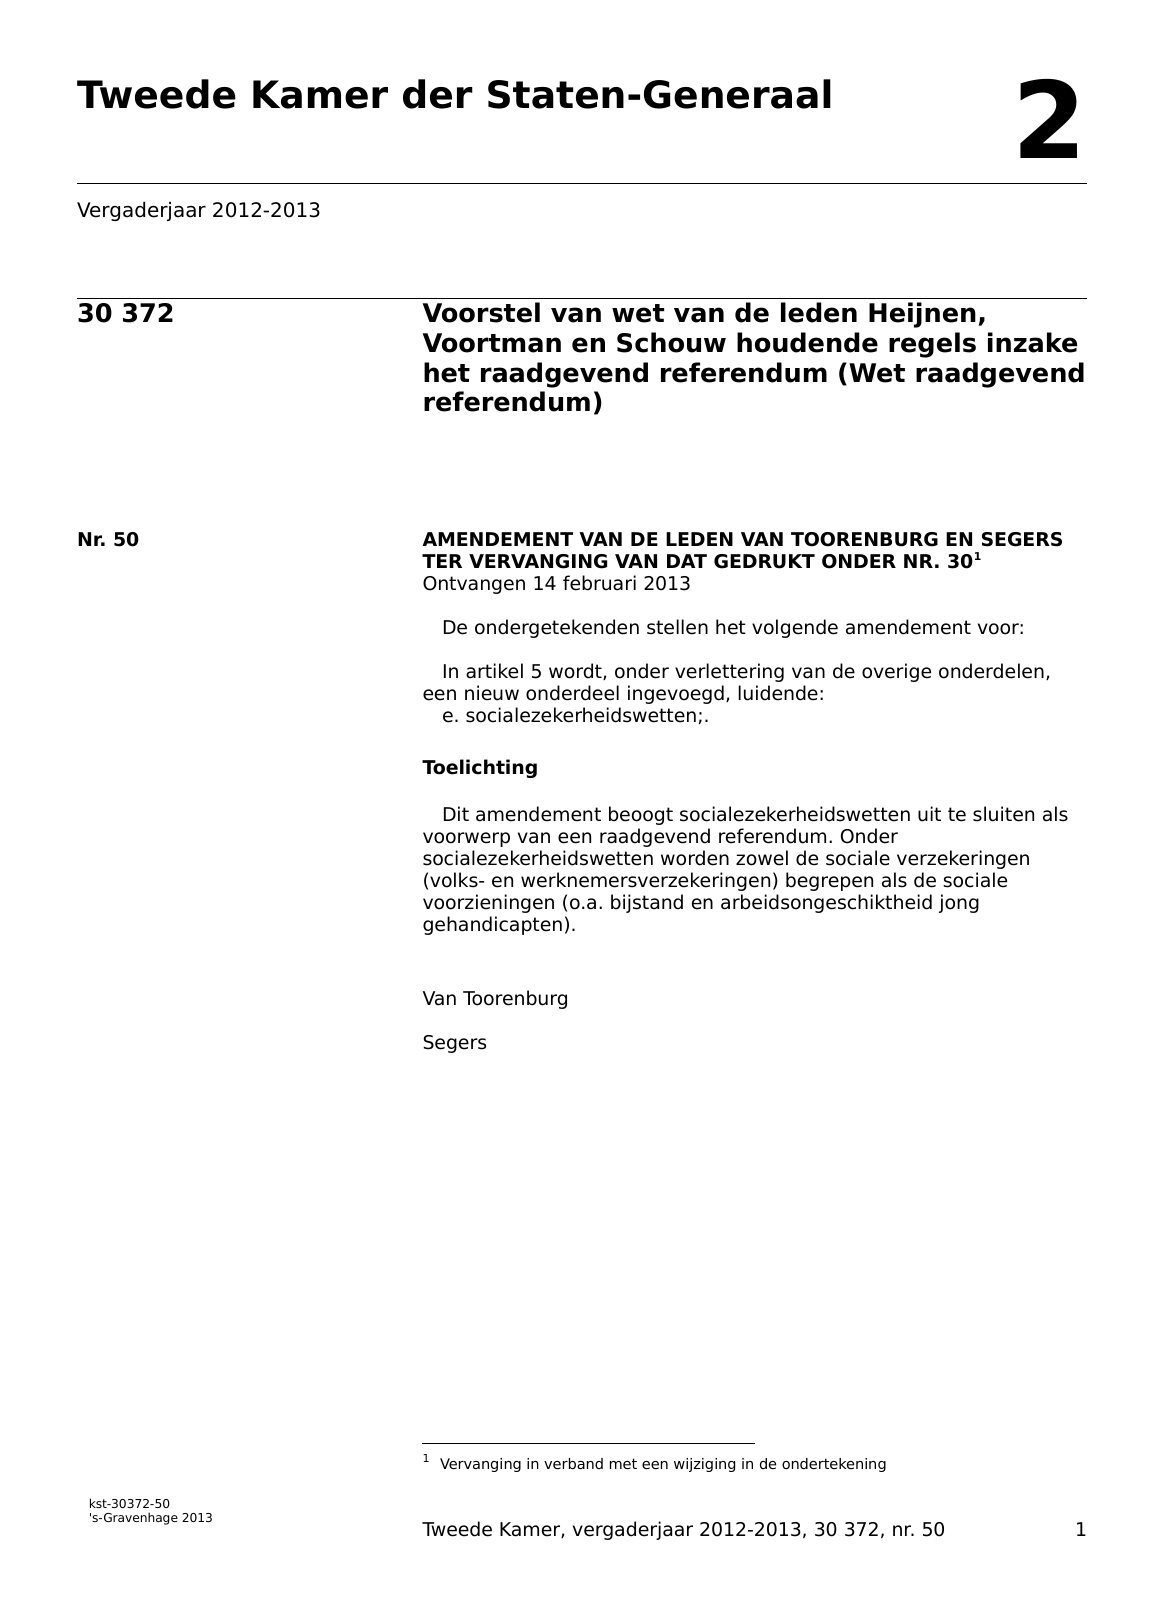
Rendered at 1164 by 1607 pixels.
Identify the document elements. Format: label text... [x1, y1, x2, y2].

text Dit amendement beoogt socialezekerheidswetten uit te sluiten als voorwerp van een raadgevend referendum. Onder socialezekerheidswetten worden zowel de sociale verzekeringen (volks- en werknemersverzekeringen) begrepen als de sociale voorzieningen (o.a. bijstand en arbeidsongeschiktheid jong gehandicapten). [422, 804, 1087, 936]
text Van Toorenburg Segers [422, 966, 1087, 1054]
text Vervanging in verband met een wijziging in de ondertekening [422, 1452, 1087, 1474]
text kst-30372-50 [88, 1497, 323, 1511]
text 's-Gravenhage 2013 [88, 1511, 323, 1525]
subtitle Toelichting [422, 757, 1087, 779]
table_header Tweede Kamer der Staten-Generaal [77, 59, 886, 183]
text In artikel 5 wordt, onder verlettering van de overige onderdelen, een nieuw onderdeel ingevoegd, luidende: [422, 661, 1087, 705]
subtitle 30 372 Voorstel van wet van de leden Heijnen, Voortman en Schouw houdende regels inzake het raadgevend referendum (Wet raadgevend referendum) [77, 299, 1087, 418]
text e. socialezekerheidswetten;. [422, 705, 1087, 727]
text De ondergetekenden stellen het volgende amendement voor: [422, 617, 1087, 639]
table_cell Vergaderjaar 2012-2013 [77, 184, 1087, 298]
subtitle Nr. 50 AMENDEMENT VAN DE LEDEN VAN TOORENBURG EN SEGERS TER VERVANGING VAN DAT GEDRUKT ONDER NR. 30 [77, 529, 1087, 573]
table_header 2 [886, 59, 1087, 183]
text Ontvangen 14 februari 2013 [422, 573, 1087, 595]
